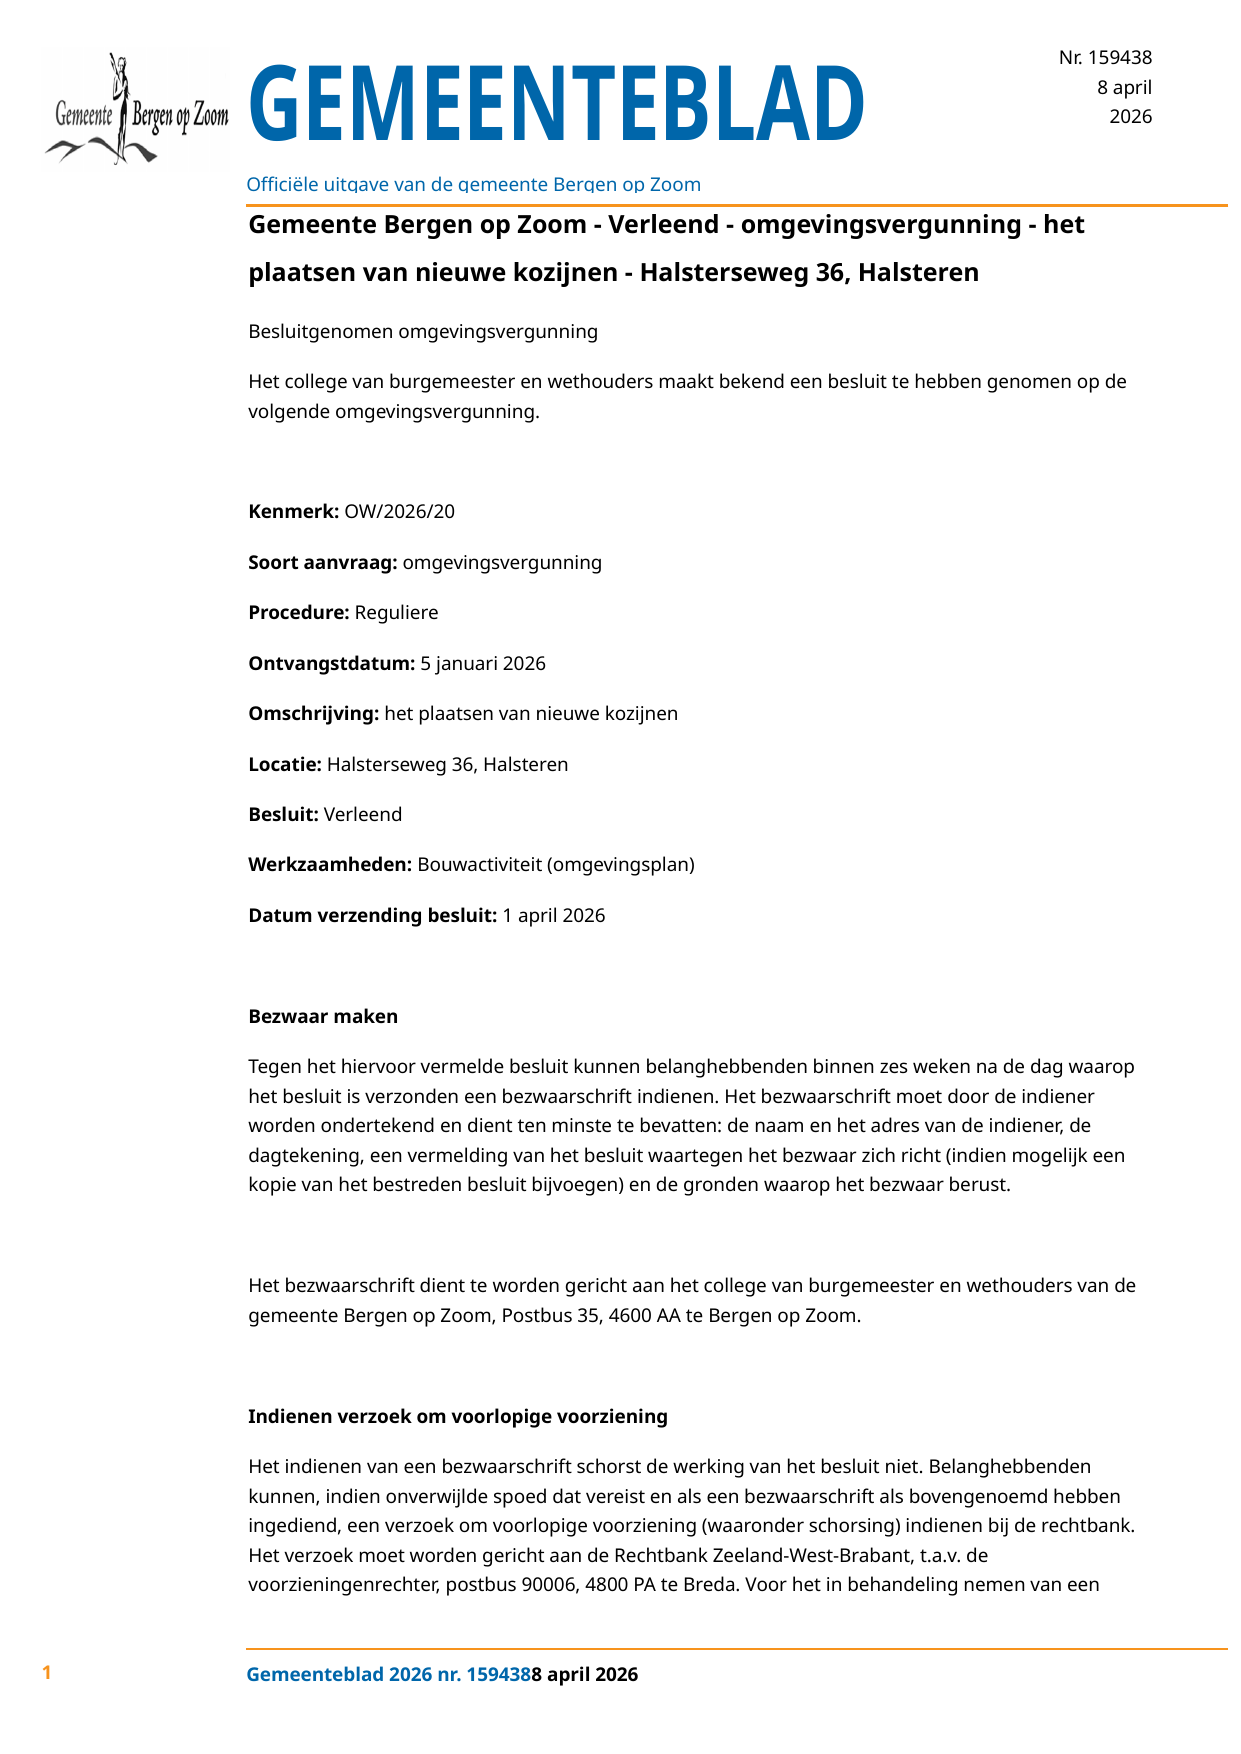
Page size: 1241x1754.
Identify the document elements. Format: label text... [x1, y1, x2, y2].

text Het college van burgemeester en wethouders maakt bekend een besluit te hebben genomen op de volgende omgevingsvergunning. [248, 368, 1152, 424]
text Procedure: Reguliere [248, 599, 1152, 625]
text Ontvangstdatum: 5 januari 2026 [248, 650, 1152, 676]
text Besluit: Verleend [248, 801, 1152, 827]
text Omschrijving: het plaatsen van nieuwe kozijnen [248, 700, 1152, 726]
text Indienen verzoek om voorlopige voorziening [248, 1403, 1152, 1429]
picture [41, 47, 231, 172]
text Datum verzending besluit: 1 april 2026 [248, 902, 1152, 928]
text Werkzaamheden: Bouwactiviteit (omgevingsplan) [248, 852, 1152, 877]
text Kenmerk: OW/2026/20 [248, 499, 1152, 524]
text Soort aanvraag: omgevingsvergunning [248, 549, 1152, 575]
text Het indienen van een bezwaarschrift schorst de werking van het besluit niet. Belanghebbenden kunnen, indien onverwijlde spoed dat vereist en als een bezwaarschrift als bovengenoemd hebben ingediend, een verzoek om voorlopige voorziening (waaronder schorsing) indienen bij de rechtbank. Het verzoek moet worden gericht aan de Rechtbank Zeeland-West-Brabant, t.a.v. de voorzieningenrechter, postbus 90006, 4800 PA te Breda. Voor het in behandeling nemen van een [248, 1453, 1152, 1597]
text Locatie: Halsterseweg 36, Halsteren [248, 751, 1152, 777]
text Besluitgenomen omgevingsvergunning [248, 318, 1152, 344]
text Gemeente Bergen op Zoom - Verleend - omgevingsvergunning - het plaatsen van nieuwe kozijnen - Halsterseweg 36, Halsteren [248, 207, 1152, 288]
text Bezwaar maken [248, 1003, 1152, 1029]
text Tegen het hiervoor vermelde besluit kunnen belanghebbenden binnen zes weken na de dag waarop het besluit is verzonden een bezwaarschrift indienen. Het bezwaarschrift moet door de indiener worden ondertekend en dient ten minste te bevatten: de naam en het adres van de indiener, de dagtekening, een vermelding van het besluit waartegen het bezwaar zich richt (indien mogelijk een kopie van het bestreden besluit bijvoegen) en de gronden waarop het bezwaar berust. [248, 1053, 1152, 1197]
text Het bezwaarschrift dient te worden gericht aan het college van burgemeester en wethouders van de gemeente Bergen op Zoom, Postbus 35, 4600 AA te Bergen op Zoom. [248, 1272, 1152, 1328]
